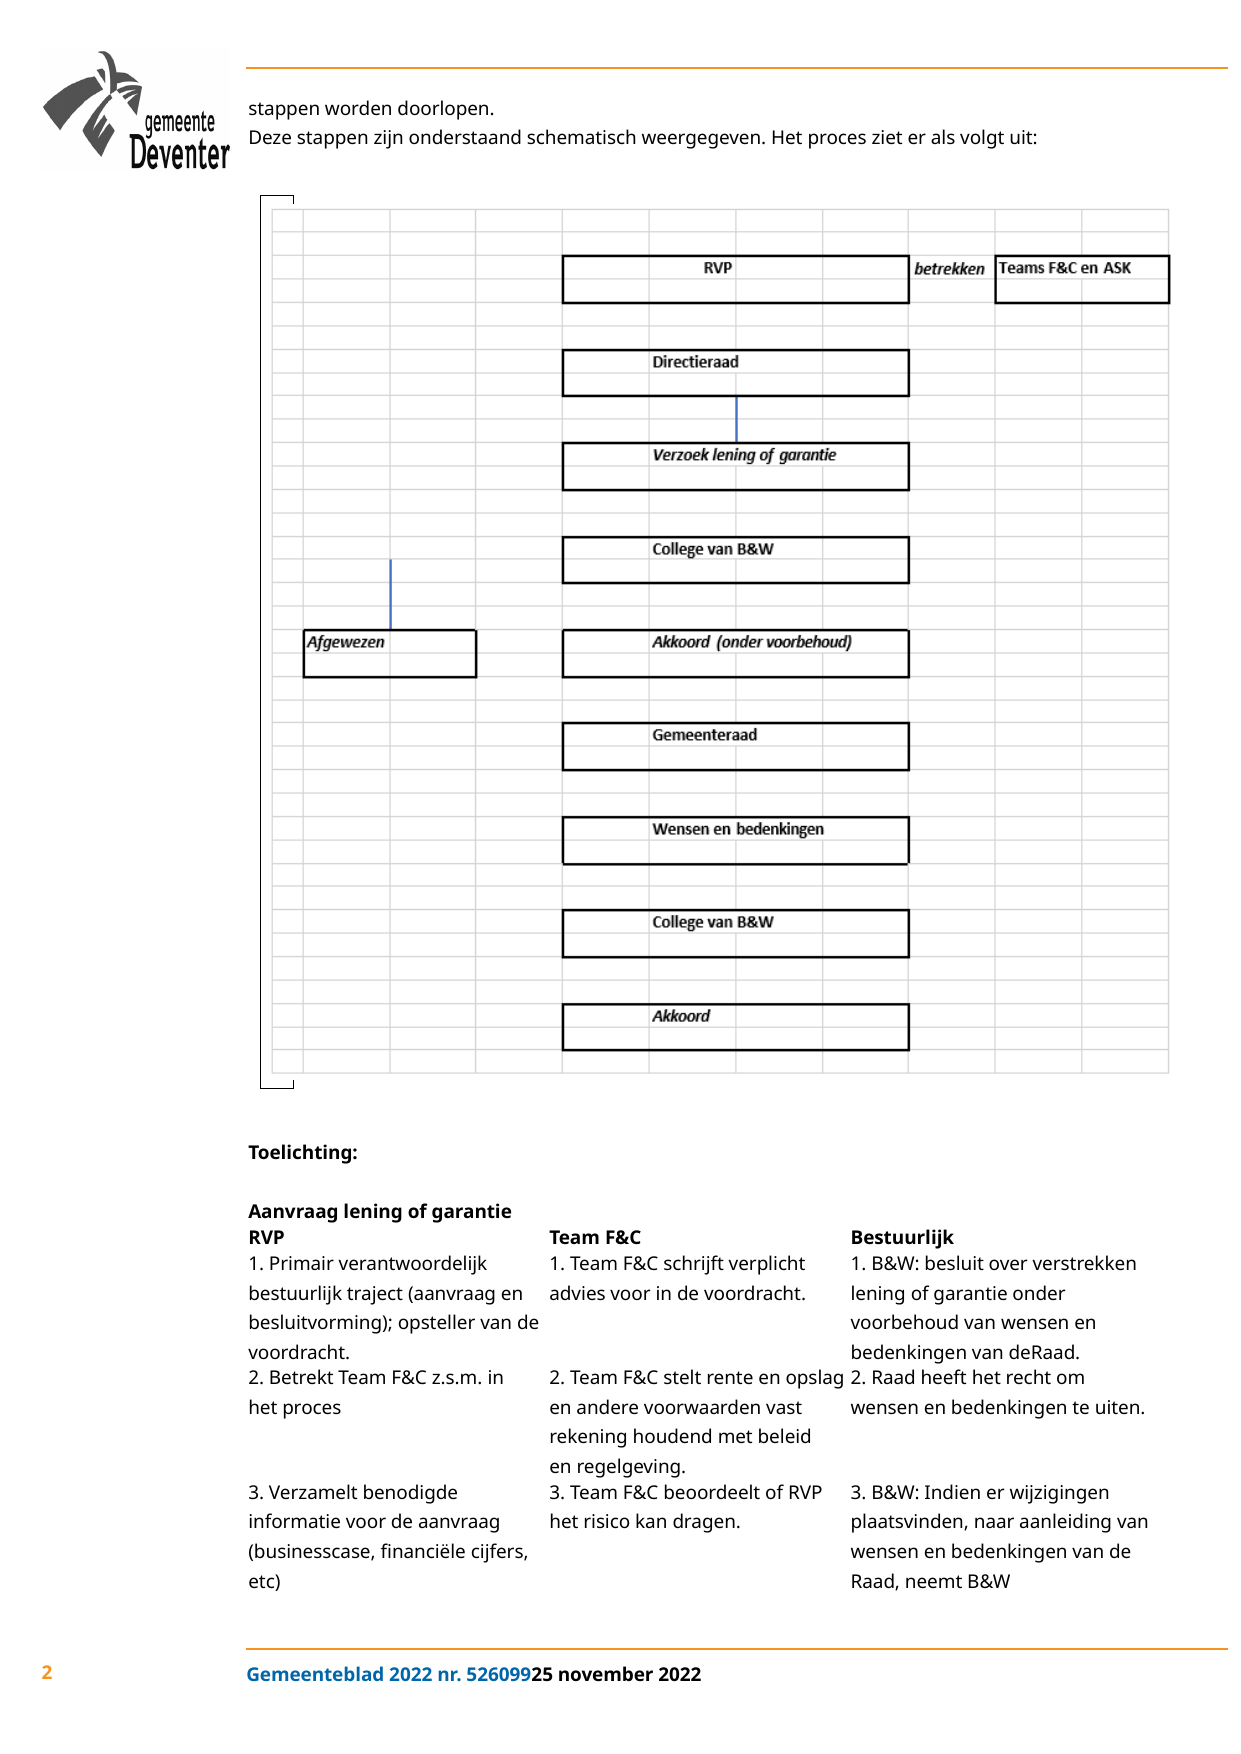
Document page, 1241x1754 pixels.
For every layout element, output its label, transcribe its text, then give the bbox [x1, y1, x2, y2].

table_cell 1. Team F&C schrijft verplicht advies voor in de voordracht. [549, 1250, 850, 1364]
table_cell 2. Team F&C stelt rente en opslag en andere voorwaarden vast rekening houdend met beleid en regelgeving. [549, 1365, 850, 1479]
picture [41, 47, 231, 172]
table_cell Team F&C [549, 1224, 850, 1250]
table_header Aanvraag lening of garantie [248, 1199, 1152, 1224]
table_cell 3. Team F&C beoordeelt of RVP het risico kan dragen. [549, 1479, 850, 1593]
picture [268, 204, 1173, 1080]
text stappen worden doorlopen. [248, 95, 1152, 121]
text Toelichting: [248, 1139, 1152, 1165]
table_cell 3. Verzamelt benodigde informatie voor de aanvraag (businesscase, financiële cijfers, etc) [248, 1479, 549, 1593]
table_cell Bestuurlijk [850, 1224, 1152, 1250]
table_cell 2. Betrekt Team F&C z.s.m. in het proces [248, 1365, 549, 1479]
table_cell RVP [248, 1224, 549, 1250]
table_cell 3. B&W: Indien er wijzigingen plaatsvinden, naar aanleiding van wensen en bedenkingen van de Raad, neemt B&W [850, 1479, 1152, 1593]
table_cell 2. Raad heeft het recht om wensen en bedenkingen te uiten. [850, 1365, 1152, 1479]
table_cell 1. Primair verantwoordelijk bestuurlijk traject (aanvraag en besluitvorming); opsteller van de voordracht. [248, 1250, 549, 1364]
table_cell 1. B&W: besluit over verstrekken lening of garantie onder voorbehoud van wensen en bedenkingen van deRaad. [850, 1250, 1152, 1364]
text Deze stappen zijn onderstaand schematisch weergegeven. Het proces ziet er als volgt uit: [248, 124, 1152, 150]
